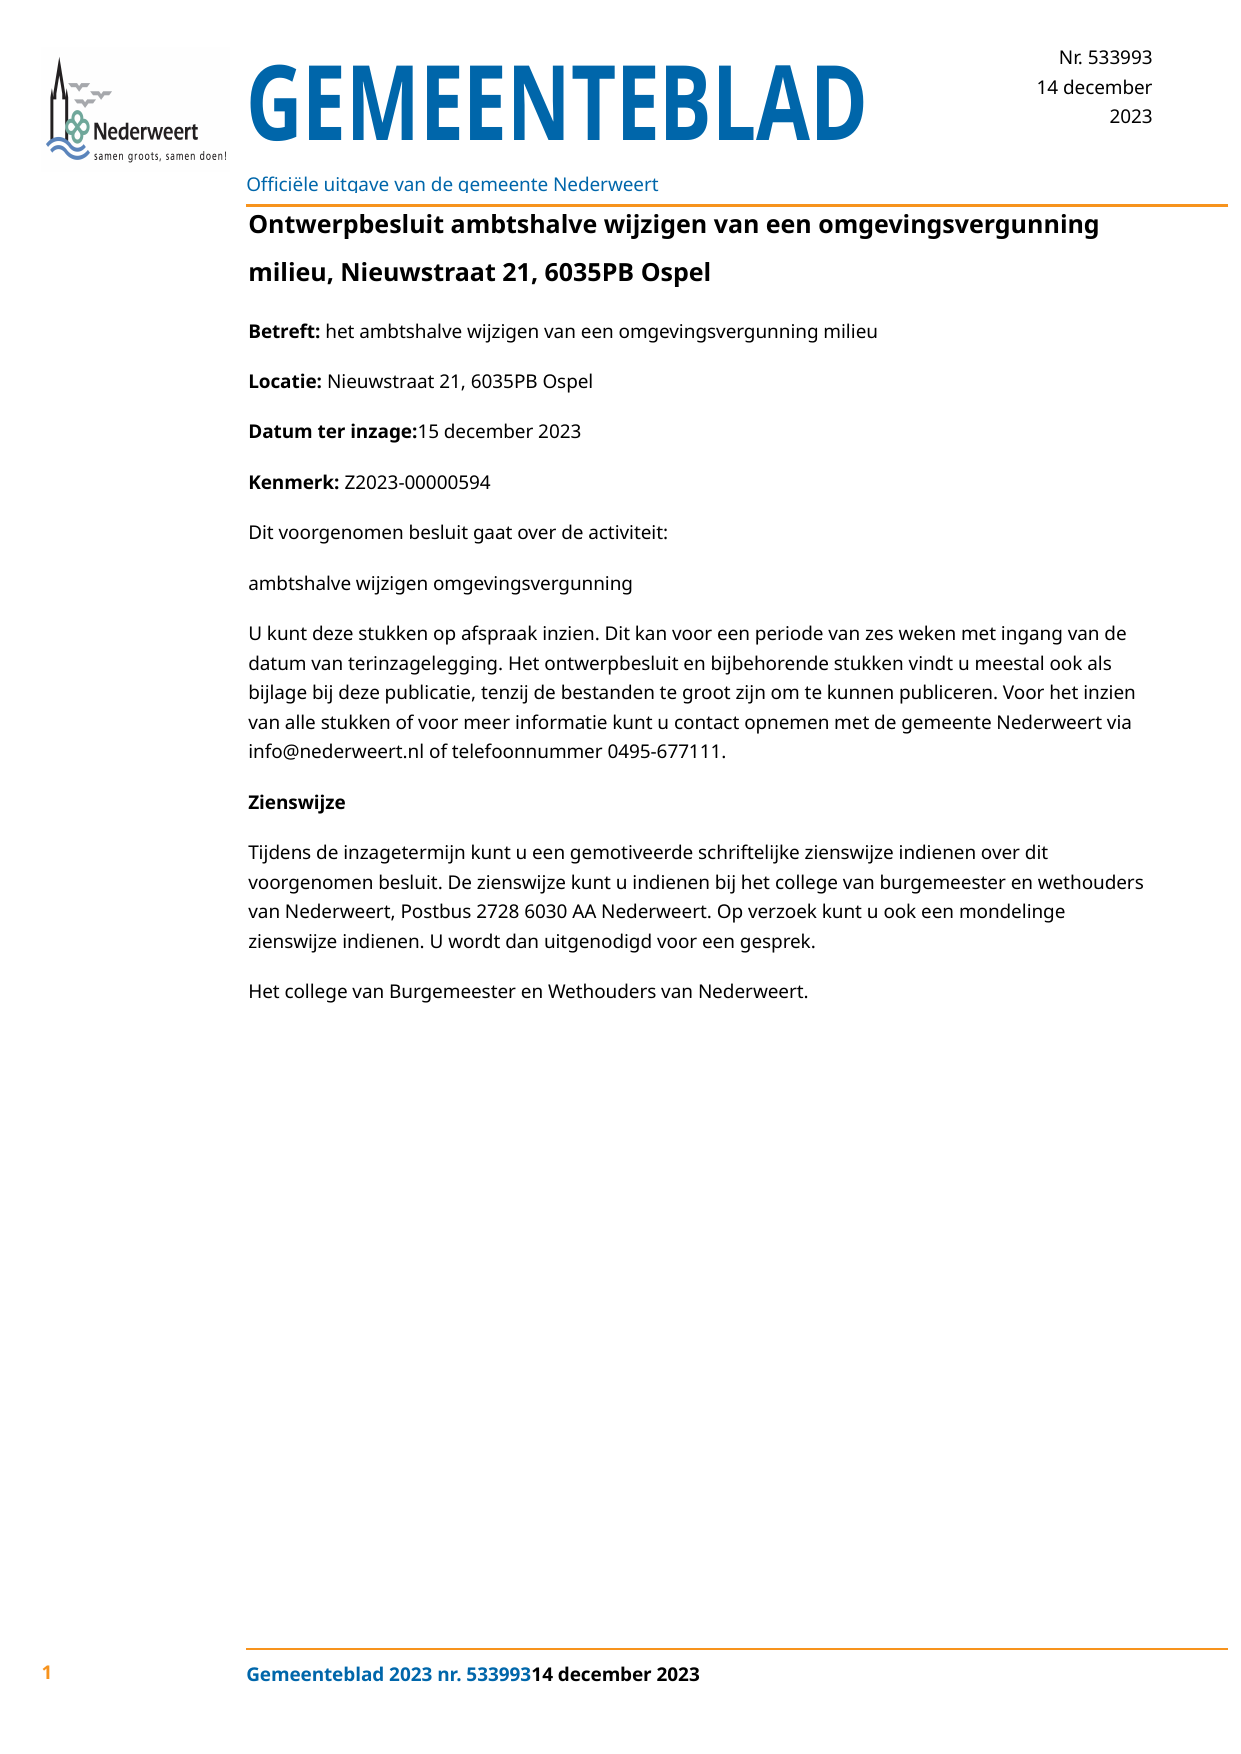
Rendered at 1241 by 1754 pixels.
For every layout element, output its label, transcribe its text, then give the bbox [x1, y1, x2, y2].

text Tijdens de inzagetermijn kunt u een gemotiveerde schriftelijke zienswijze indienen over dit voorgenomen besluit. De zienswijze kunt u indienen bij het college van burgemeester en wethouders van Nederweert, Postbus 2728 6030 AA Nederweert. Op verzoek kunt u ook een mondelinge zienswijze indienen. U wordt dan uitgenodigd voor een gesprek. [248, 839, 1152, 954]
text Het college van Burgemeester en Wethouders van Nederweert. [248, 979, 1152, 1004]
text Ontwerpbesluit ambtshalve wijzigen van een omgevingsvergunning milieu, Nieuwstraat 21, 6035PB Ospel [248, 207, 1152, 288]
text Kenmerk: Z2023-00000594 [248, 469, 1152, 495]
text Betreft: het ambtshalve wijzigen van een omgevingsvergunning milieu [248, 318, 1152, 344]
picture [41, 47, 231, 172]
text Datum ter inzage:15 december 2023 [248, 419, 1152, 444]
text U kunt deze stukken op afspraak inzien. Dit kan voor een periode van zes weken met ingang van de datum van terinzagelegging. Het ontwerpbesluit en bijbehorende stukken vindt u meestal ook als bijlage bij deze publicatie, tenzij de bestanden te groot zijn om te kunnen publiceren. Voor het inzien van alle stukken of voor meer informatie kunt u contact opnemen met de gemeente Nederweert via info@nederweert.nl of telefoonnummer 0495-677111. [248, 620, 1152, 764]
text Locatie: Nieuwstraat 21, 6035PB Ospel [248, 368, 1152, 394]
text ambtshalve wijzigen omgevingsvergunning [248, 570, 1152, 596]
text Zienswijze [248, 789, 1152, 815]
text Dit voorgenomen besluit gaat over de activiteit: [248, 519, 1152, 545]
